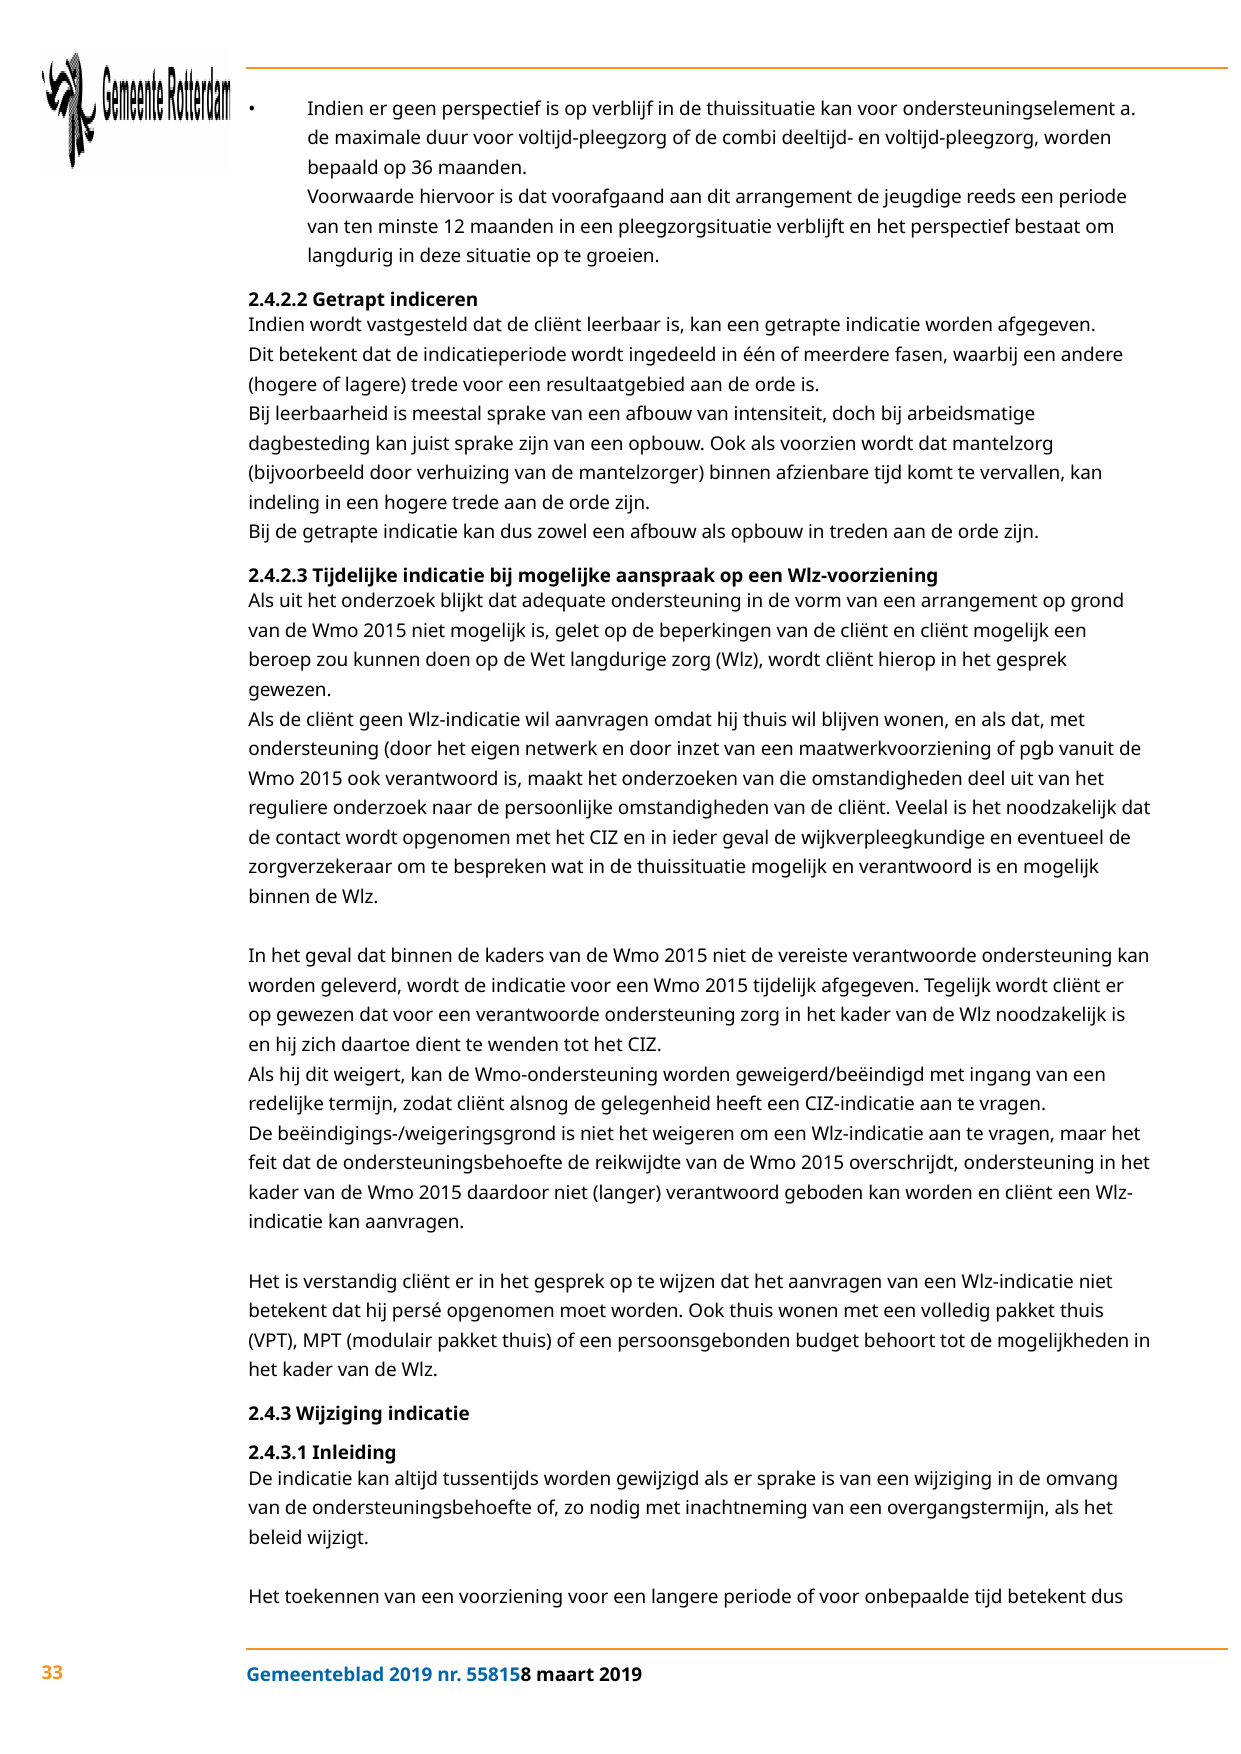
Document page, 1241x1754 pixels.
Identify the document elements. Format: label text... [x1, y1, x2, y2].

text Bij de getrapte indicatie kan dus zowel een afbouw als opbouw in treden aan de orde zijn. [248, 519, 1152, 544]
text De beëindigings-/weigeringsgrond is niet het weigeren om een Wlz-indicatie aan te vragen, maar het feit dat de ondersteuningsbehoefte de reikwijdte van de Wmo 2015 overschrijdt, ondersteuning in het kader van de Wmo 2015 daardoor niet (langer) verantwoord geboden kan worden en cliënt een Wlz-indicatie kan aanvragen. [248, 1120, 1152, 1234]
text Het toekennen van een voorziening voor een langere periode of voor onbepaalde tijd betekent dus [248, 1583, 1152, 1609]
text 2.4.3.1 Inleiding [248, 1439, 1152, 1465]
text 2.4.2.2 Getrapt indiceren [248, 286, 1152, 312]
list Voorwaarde hiervoor is dat voorafgaand aan dit arrangement de jeugdige reeds een periode van ten minste 12 maanden in een pleegzorgsituatie verblijft en het perspectief bestaat om langdurig in deze situatie op te groeien. [248, 183, 1152, 268]
text De indicatie kan altijd tussentijds worden gewijzigd als er sprake is van een wijziging in de omvang van de ondersteuningsbehoefte of, zo nodig met inachtneming van een overgangstermijn, als het beleid wijzigt. [248, 1465, 1152, 1550]
text Als uit het onderzoek blijkt dat adequate ondersteuning in de vorm van een arrangement op grond van de Wmo 2015 niet mogelijk is, gelet op de beperkingen van de cliënt en cliënt mogelijk een beroep zou kunnen doen op de Wet langdurige zorg (Wlz), wordt cliënt hierop in het gesprek gewezen. [248, 587, 1152, 702]
text Als de cliënt geen Wlz-indicatie wil aanvragen omdat hij thuis wil blijven wonen, en als dat, met ondersteuning (door het eigen netwerk en door inzet van een maatwerkvoorziening of pgb vanuit de Wmo 2015 ook verantwoord is, maakt het onderzoeken van die omstandigheden deel uit van het reguliere onderzoek naar de persoonlijke omstandigheden van de cliënt. Veelal is het noodzakelijk dat de contact wordt opgenomen met het CIZ en in ieder geval de wijkverpleegkundige en eventueel de zorgverzekeraar om te bespreken wat in de thuissituatie mogelijk en verantwoord is en mogelijk binnen de Wlz. [248, 706, 1152, 909]
text Indien wordt vastgesteld dat de cliënt leerbaar is, kan een getrapte indicatie worden afgegeven. [248, 312, 1152, 337]
text Bij leerbaarheid is meestal sprake van een afbouw van intensiteit, doch bij arbeidsmatige dagbesteding kan juist sprake zijn van een opbouw. Ook als voorzien wordt dat mantelzorg (bijvoorbeeld door verhuizing van de mantelzorger) binnen afzienbare tijd komt te vervallen, kan indeling in een hogere trede aan de orde zijn. [248, 400, 1152, 515]
text 2.4.3 Wijziging indicatie [248, 1400, 1152, 1426]
text 2.4.2.3 Tijdelijke indicatie bij mogelijke aanspraak op een Wlz-voorziening [248, 562, 1152, 587]
picture [41, 47, 231, 172]
text In het geval dat binnen de kaders van de Wmo 2015 niet de vereiste verantwoorde ondersteuning kan worden geleverd, wordt de indicatie voor een Wmo 2015 tijdelijk afgegeven. Tegelijk wordt cliënt er op gewezen dat voor een verantwoorde ondersteuning zorg in het kader van de Wlz noodzakelijk is en hij zich daartoe dient te wenden tot het CIZ. [248, 942, 1152, 1057]
text Het is verstandig cliënt er in het gesprek op te wijzen dat het aanvragen van een Wlz-indicatie niet betekent dat hij persé opgenomen moet worden. Ook thuis wonen met een volledig pakket thuis (VPT), MPT (modulair pakket thuis) of een persoonsgebonden budget behoort tot de mogelijkheden in het kader van de Wlz. [248, 1268, 1152, 1382]
text Dit betekent dat de indicatieperiode wordt ingedeeld in één of meerdere fasen, waarbij een andere (hogere of lagere) trede voor een resultaatgebied aan de orde is. [248, 341, 1152, 396]
text Als hij dit weigert, kan de Wmo-ondersteuning worden geweigerd/beëindigd met ingang van een redelijke termijn, zodat cliënt alsnog de gelegenheid heeft een CIZ-indicatie aan te vragen. [248, 1061, 1152, 1116]
list Indien er geen perspectief is op verblijf in de thuissituatie kan voor ondersteuningselement a. de maximale duur voor voltijd-pleegzorg of de combi deeltijd- en voltijd-pleegzorg, worden bepaald op 36 maanden. [248, 95, 1152, 180]
